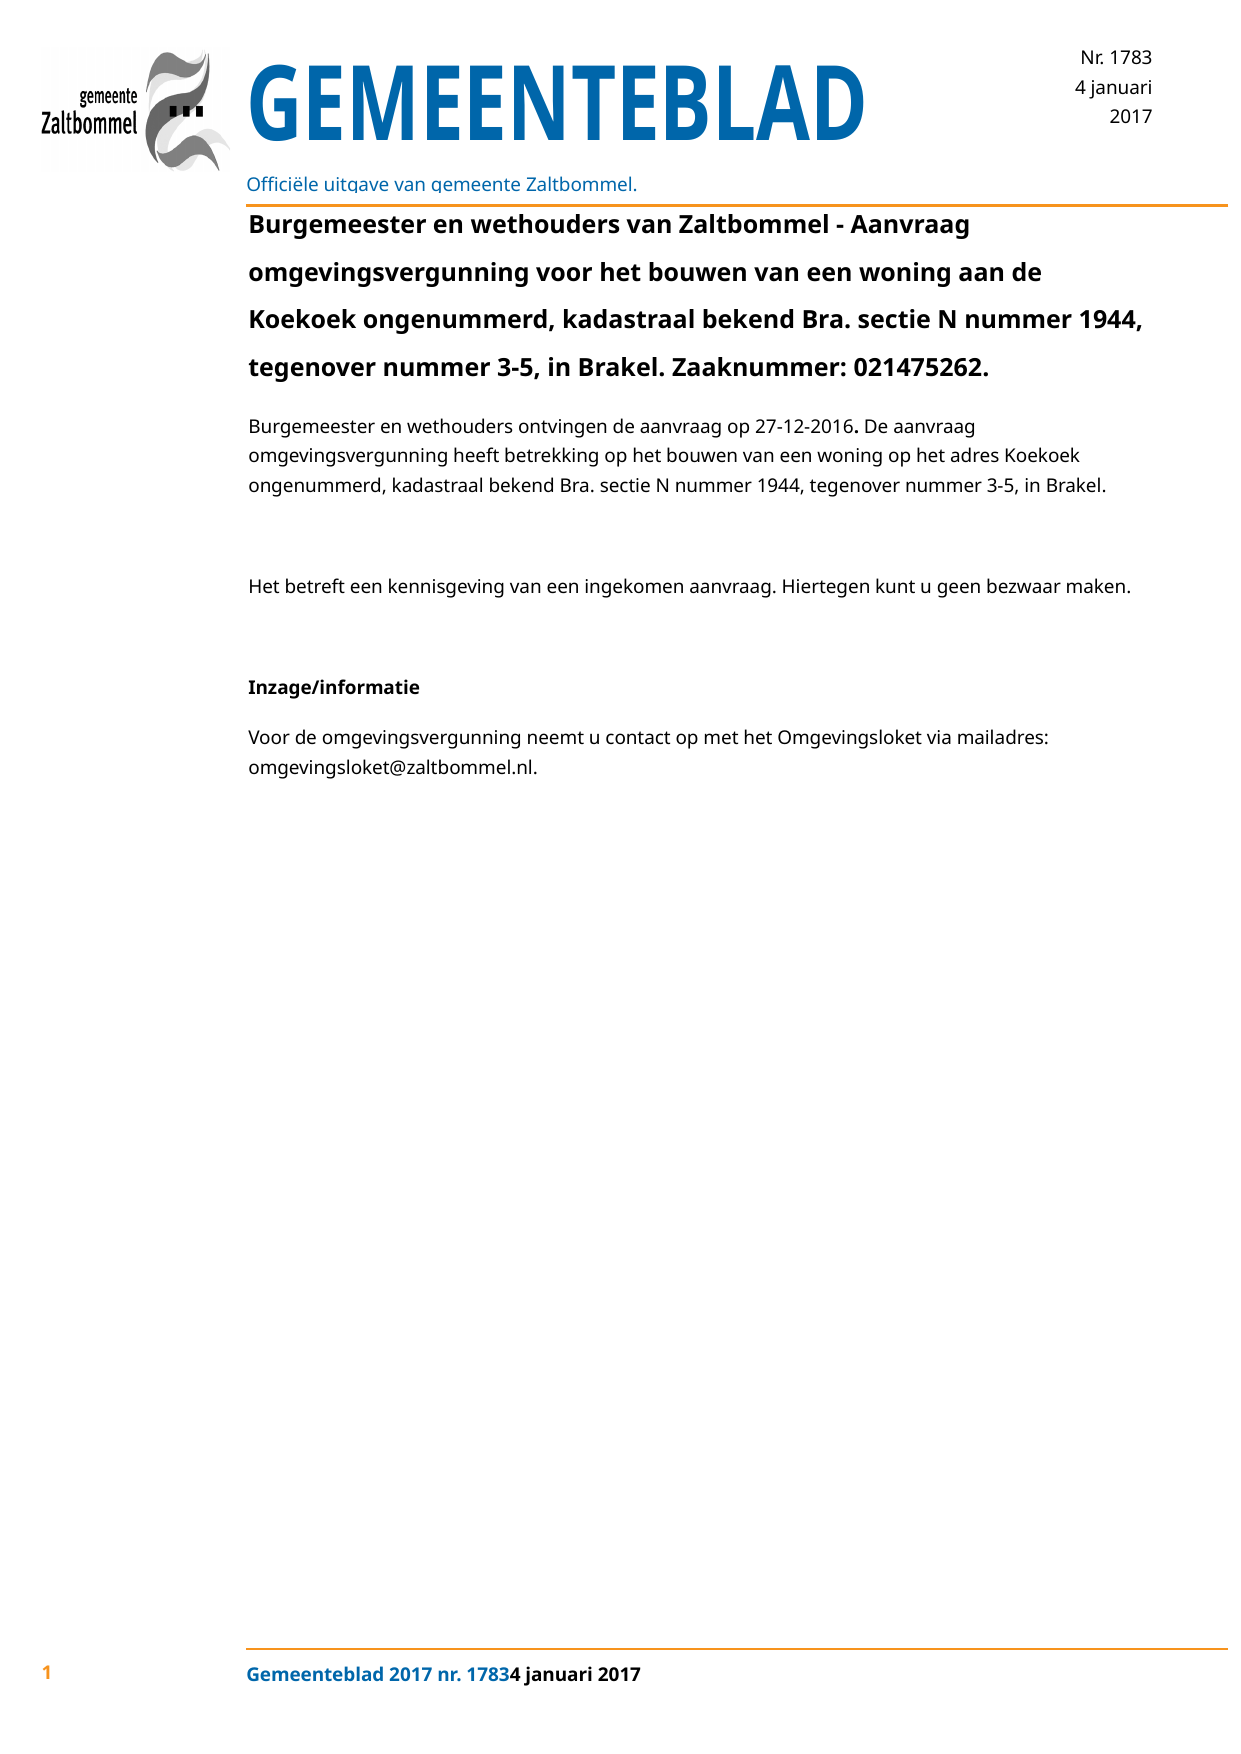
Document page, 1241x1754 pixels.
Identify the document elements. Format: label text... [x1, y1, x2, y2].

text Inzage/informatie [248, 674, 1152, 700]
text Het betreft een kennisgeving van een ingekomen aanvraag. Hiertegen kunt u geen bezwaar maken. [248, 573, 1152, 599]
text Voor de omgevingsvergunning neemt u contact op met het Omgevingsloket via mailadres: omgevingsloket@zaltbommel.nl. [248, 724, 1152, 780]
picture [41, 47, 231, 172]
text Burgemeester en wethouders van Zaltbommel - Aanvraag omgevingsvergunning voor het bouwen van een woning aan de Koekoek ongenummerd, kadastraal bekend Bra. sectie N nummer 1944, tegenover nummer 3-5, in Brakel. Zaaknummer: 021475262. [248, 207, 1152, 384]
text Burgemeester en wethouders ontvingen de aanvraag op 27-12-2016. De aanvraag omgevingsvergunning heeft betrekking op het bouwen van een woning op het adres Koekoek ongenummerd, kadastraal bekend Bra. sectie N nummer 1944, tegenover nummer 3-5, in Brakel. [248, 413, 1152, 498]
